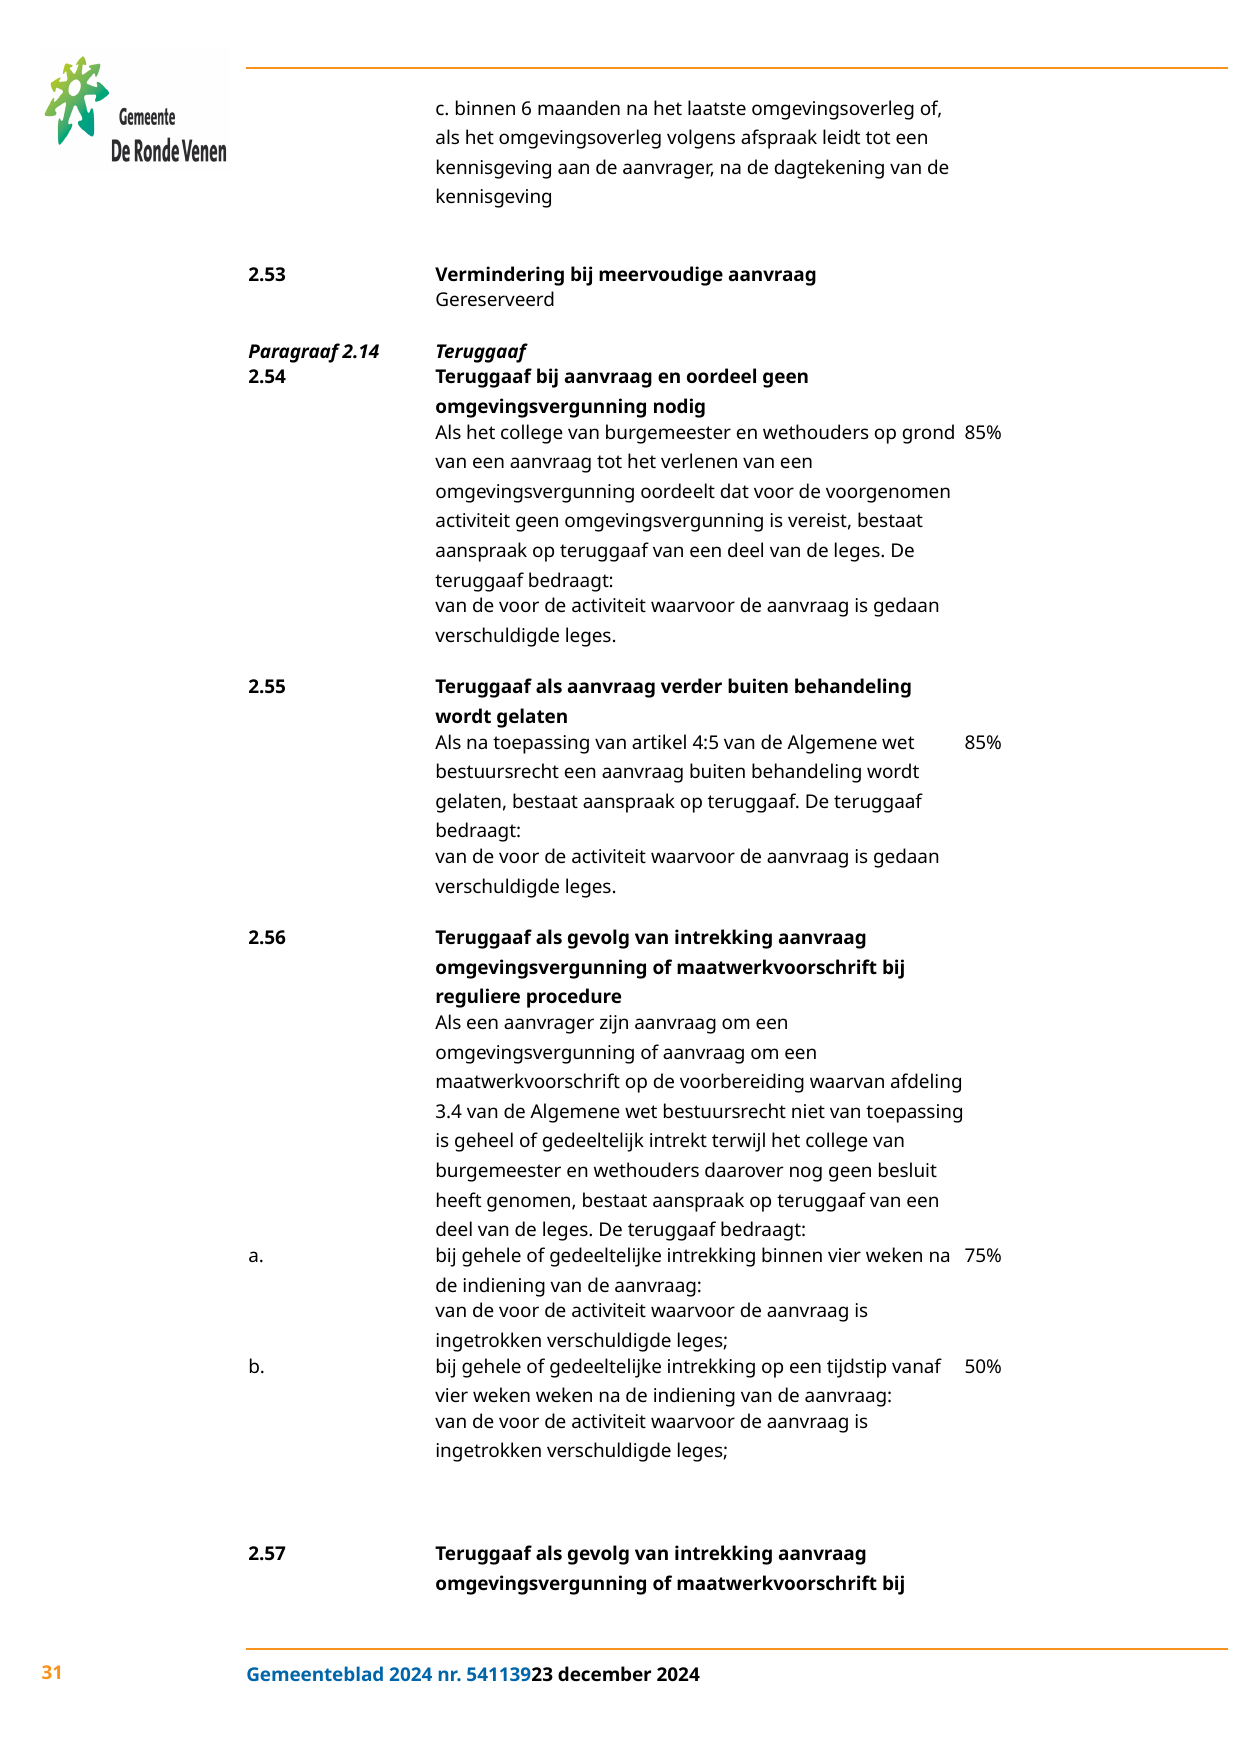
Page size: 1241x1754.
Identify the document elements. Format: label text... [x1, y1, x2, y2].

table_cell [248, 1009, 435, 1242]
table_cell 2.57 [248, 1541, 435, 1596]
table_cell [435, 209, 964, 235]
table_cell van de voor de activiteit waarvoor de aanvraag is ingetrokken verschuldigde leges; [435, 1298, 964, 1353]
table_cell [964, 338, 1152, 364]
table_cell [964, 1408, 1152, 1463]
table_cell 85% [964, 419, 1152, 593]
table_cell van de voor de activiteit waarvoor de aanvraag is ingetrokken verschuldigde leges; [435, 1408, 964, 1463]
table_cell [964, 1489, 1152, 1515]
table_cell [248, 419, 435, 593]
table_cell [964, 364, 1152, 419]
table_cell b. [248, 1353, 435, 1408]
table_cell 2.55 [248, 674, 435, 729]
table_cell 2.56 [248, 925, 435, 1009]
table_cell Paragraaf 2.14 [248, 338, 435, 364]
table_cell [964, 593, 1152, 648]
table_cell [964, 286, 1152, 312]
table_cell [964, 312, 1152, 338]
table_cell [435, 235, 964, 261]
table_cell bij gehele of gedeeltelijke intrekking binnen vier weken na de indiening van de aanvraag: [435, 1242, 964, 1297]
table_cell 50% [964, 1353, 1152, 1408]
table_cell [964, 648, 1152, 674]
table_cell [964, 209, 1152, 235]
table_cell [964, 1009, 1152, 1242]
table_cell [248, 1298, 435, 1353]
table_cell Vermindering bij meervoudige aanvraag [435, 261, 964, 286]
table_cell a. [248, 1242, 435, 1297]
table_cell [964, 261, 1152, 286]
table_cell [964, 844, 1152, 899]
table_cell [435, 1464, 964, 1489]
table_cell Als een aanvrager zijn aanvraag om een omgevingsvergunning of aanvraag om een maatwerkvoorschrift op de voorbereiding waarvan afdeling 3.4 van de Algemene wet bestuursrecht niet van toepassing is geheel of gedeeltelijk intrekt terwijl het college van burgemeester en wethouders daarover nog geen besluit heeft genomen, bestaat aanspraak op teruggaaf van een deel van de leges. De teruggaaf bedraagt: [435, 1009, 964, 1242]
table_cell [248, 1489, 435, 1515]
table_cell Teruggaaf als gevolg van intrekking aanvraag omgevingsvergunning of maatwerkvoorschrift bij reguliere procedure [435, 925, 964, 1009]
table_cell [248, 1515, 435, 1541]
table_cell [435, 1515, 964, 1541]
table_cell Als het college van burgemeester en wethouders op grond van een aanvraag tot het verlenen van een omgevingsvergunning oordeelt dat voor de voorgenomen activiteit geen omgevingsvergunning is vereist, bestaat aanspraak op teruggaaf van een deel van de leges. De teruggaaf bedraagt: [435, 419, 964, 593]
table_cell [435, 312, 964, 338]
table_cell 75% [964, 1242, 1152, 1297]
table_cell [964, 1515, 1152, 1541]
table_cell [248, 312, 435, 338]
table_cell bij gehele of gedeeltelijke intrekking op een tijdstip vanaf vier weken weken na de indiening van de aanvraag: [435, 1353, 964, 1408]
table_cell Teruggaaf als gevolg van intrekking aanvraag omgevingsvergunning of maatwerkvoorschrift bij [435, 1541, 964, 1596]
table_cell Teruggaaf als aanvraag verder buiten behandeling wordt gelaten [435, 674, 964, 729]
table_cell [964, 95, 1152, 209]
table_cell [248, 235, 435, 261]
table_cell Als na toepassing van artikel 4:5 van de Algemene wet bestuursrecht een aanvraag buiten behandeling wordt gelaten, bestaat aanspraak op teruggaaf. De teruggaaf bedraagt: [435, 729, 964, 843]
table_cell van de voor de activiteit waarvoor de aanvraag is gedaan verschuldigde leges. [435, 844, 964, 899]
table_cell Gereserveerd [435, 286, 964, 312]
table_cell [248, 593, 435, 648]
table_cell [248, 95, 435, 209]
table_cell [248, 1408, 435, 1463]
table_cell [248, 1464, 435, 1489]
table_cell [964, 1541, 1152, 1596]
table_cell [435, 1489, 964, 1515]
table_cell [248, 844, 435, 899]
table_cell [248, 286, 435, 312]
table_cell [248, 648, 435, 674]
table_cell [248, 209, 435, 235]
table_cell [964, 1298, 1152, 1353]
picture [41, 47, 231, 172]
table_cell [964, 925, 1152, 1009]
table_cell van de voor de activiteit waarvoor de aanvraag is gedaan verschuldigde leges. [435, 593, 964, 648]
table_cell c. binnen 6 maanden na het laatste omgevingsoverleg of, als het omgevingsoverleg volgens afspraak leidt tot een kennisgeving aan de aanvrager, na de dagtekening van de kennisgeving [435, 95, 964, 209]
table_cell Teruggaaf [435, 338, 964, 364]
table_cell 2.54 [248, 364, 435, 419]
table_cell [435, 648, 964, 674]
table_cell 2.53 [248, 261, 435, 286]
table_cell Teruggaaf bij aanvraag en oordeel geen omgevingsvergunning nodig [435, 364, 964, 419]
table_cell [964, 899, 1152, 924]
table_cell [964, 674, 1152, 729]
table_cell [435, 899, 964, 924]
table_cell [248, 899, 435, 924]
table_cell [964, 1464, 1152, 1489]
table_cell 85% [964, 729, 1152, 843]
table_cell [964, 235, 1152, 261]
table_cell [248, 729, 435, 843]
